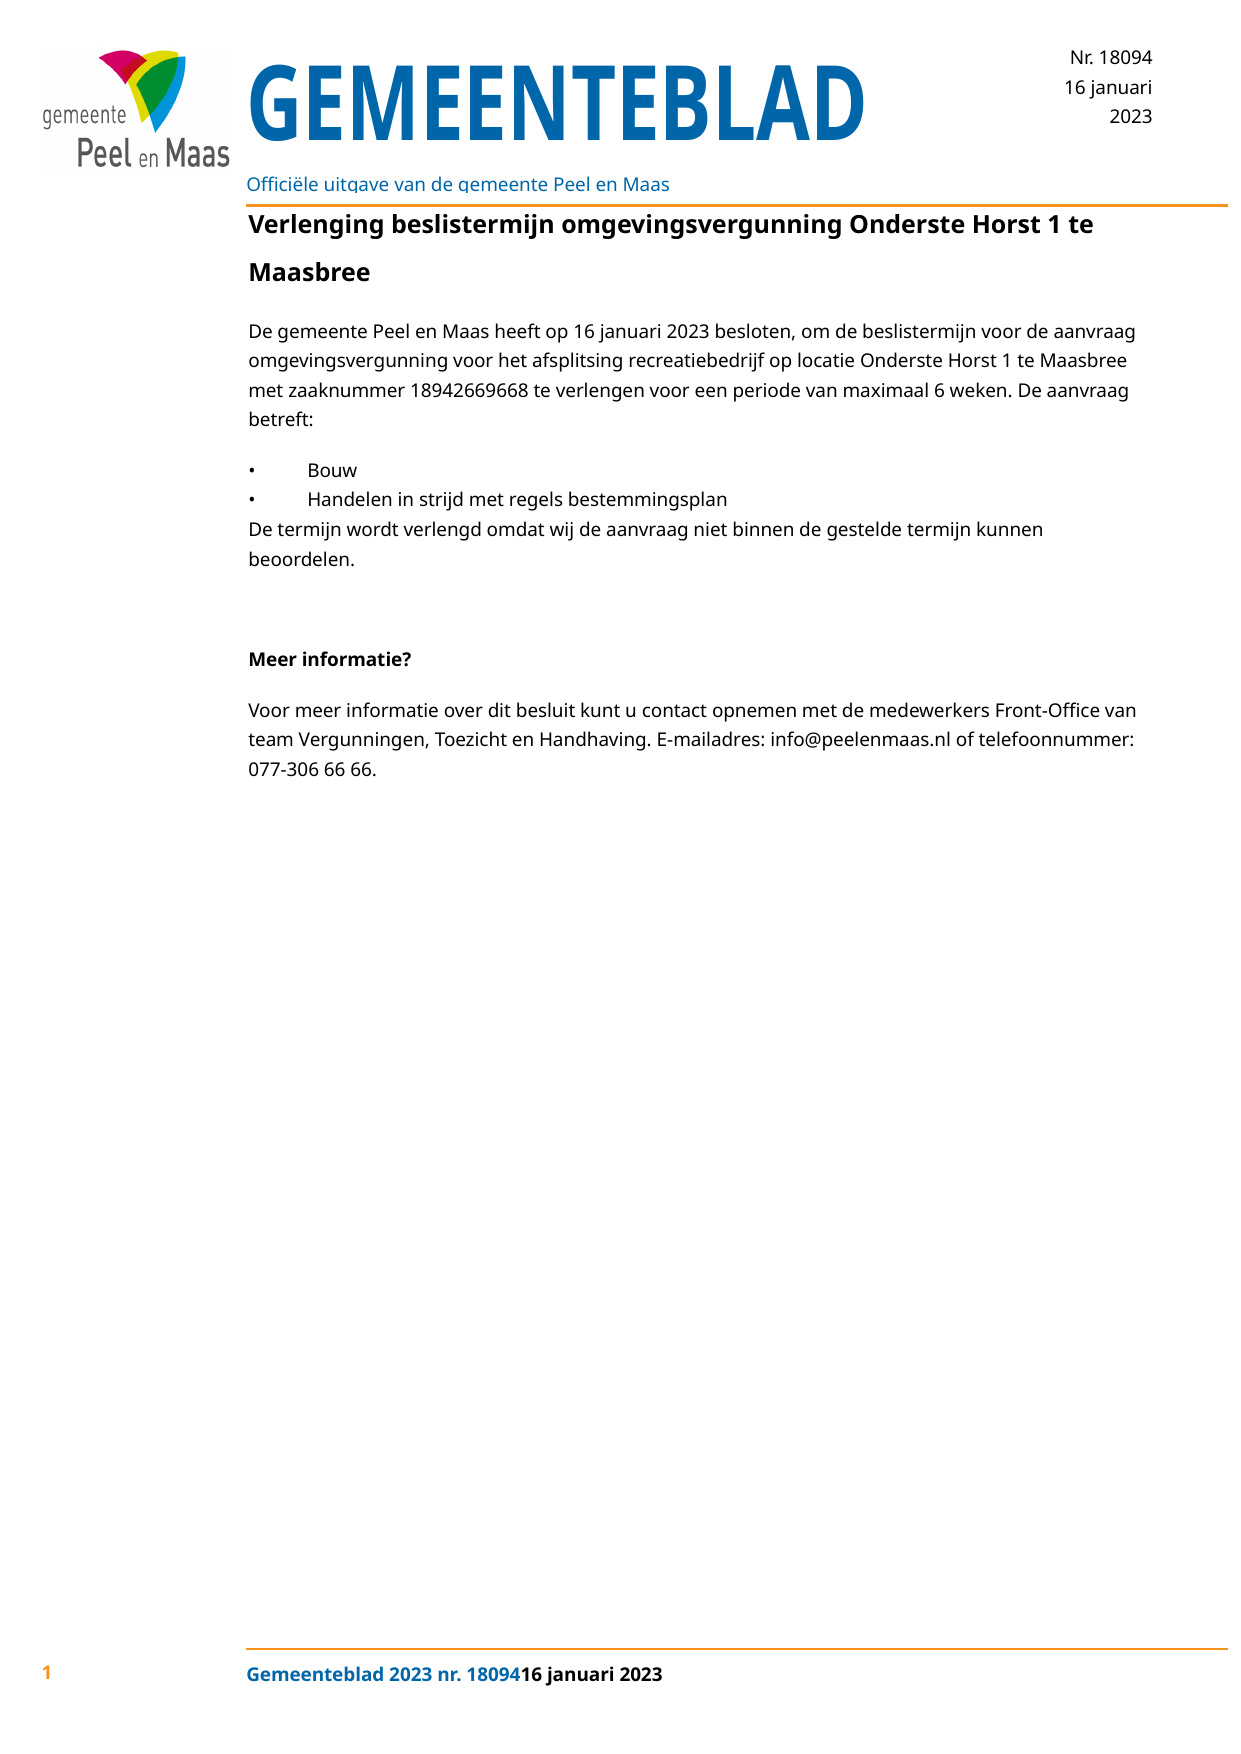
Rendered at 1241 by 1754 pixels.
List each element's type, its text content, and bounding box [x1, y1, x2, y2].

text De termijn wordt verlengd omdat wij de aanvraag niet binnen de gestelde termijn kunnen beoordelen. [248, 516, 1152, 572]
picture [41, 47, 231, 172]
list Bouw [248, 457, 1152, 483]
text Meer informatie? [248, 647, 1152, 672]
text De gemeente Peel en Maas heeft op 16 januari 2023 besloten, om de beslistermijn voor de aanvraag omgevingsvergunning voor het afsplitsing recreatiebedrijf op locatie Onderste Horst 1 te Maasbree met zaaknummer 18942669668 te verlengen voor een periode van maximaal 6 weken. De aanvraag betreft: [248, 318, 1152, 432]
list Handelen in strijd met regels bestemmingsplan [248, 487, 1152, 512]
text Verlenging beslistermijn omgevingsvergunning Onderste Horst 1 te Maasbree [248, 207, 1152, 288]
text Voor meer informatie over dit besluit kunt u contact opnemen met de medewerkers Front-Office van team Vergunningen, Toezicht en Handhaving. E-mailadres: info@peelenmaas.nl of telefoonnummer: 077-306 66 66. [248, 697, 1152, 782]
